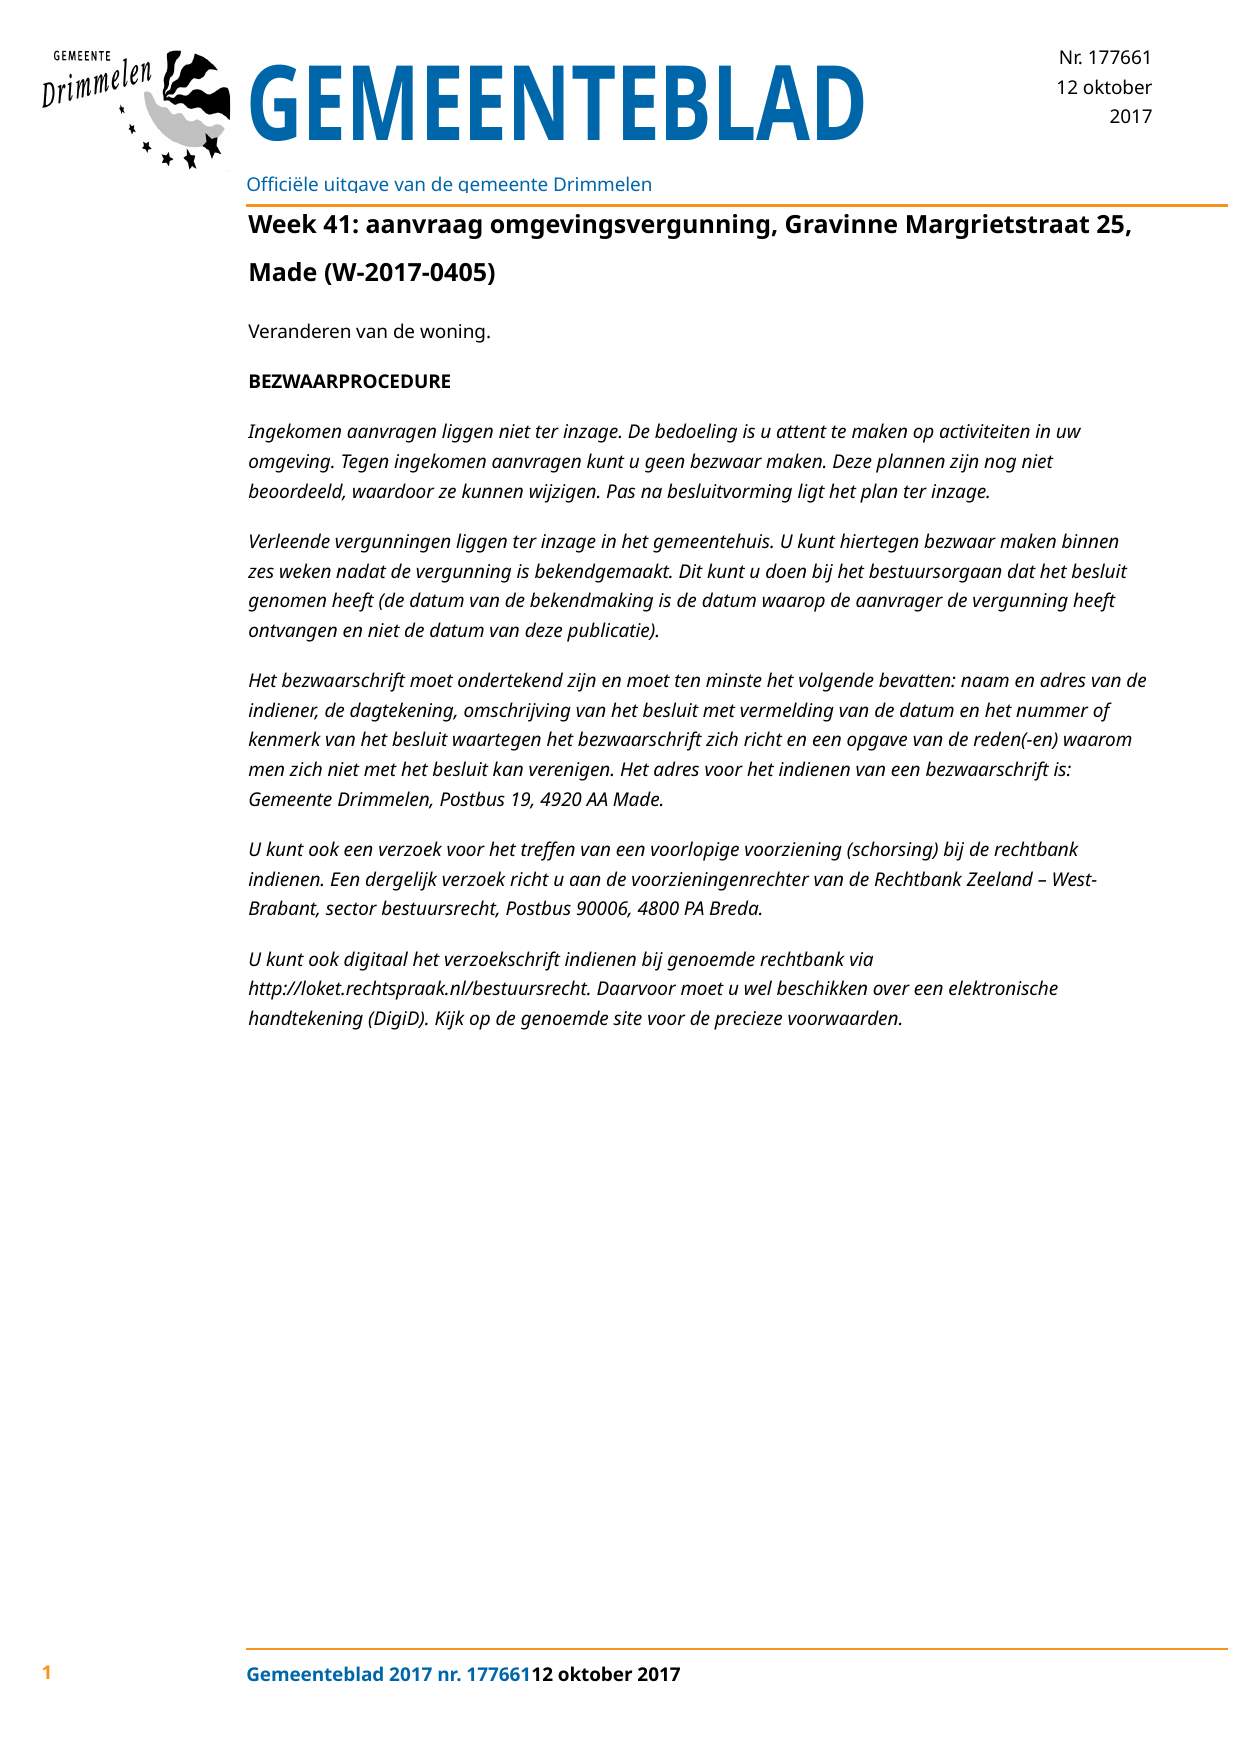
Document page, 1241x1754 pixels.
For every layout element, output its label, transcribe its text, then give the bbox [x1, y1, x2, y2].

text Veranderen van de woning. [248, 318, 1152, 344]
text U kunt ook digitaal het verzoekschrift indienen bij genoemde rechtbank via http://loket.rechtspraak.nl/bestuursrecht. Daarvoor moet u wel beschikken over een elektronische handtekening (DigiD). Kijk op de genoemde site voor de precieze voorwaarden. [248, 946, 1152, 1031]
picture [41, 47, 231, 172]
text Het bezwaarschrift moet ondertekend zijn en moet ten minste het volgende bevatten: naam en adres van de indiener, de dagtekening, omschrijving van het besluit met vermelding van de datum en het nummer of kenmerk van het besluit waartegen het bezwaarschrift zich richt en een opgave van de reden(-en) waarom men zich niet met het besluit kan verenigen. Het adres voor het indienen van een bezwaarschrift is: Gemeente Drimmelen, Postbus 19, 4920 AA Made. [248, 667, 1152, 812]
text BEZWAARPROCEDURE [248, 368, 1152, 394]
text Ingekomen aanvragen liggen niet ter inzage. De bedoeling is u attent te maken op activiteiten in uw omgeving. Tegen ingekomen aanvragen kunt u geen bezwaar maken. Deze plannen zijn nog niet beoordeeld, waardoor ze kunnen wijzigen. Pas na besluitvorming ligt het plan ter inzage. [248, 419, 1152, 504]
text Verleende vergunningen liggen ter inzage in het gemeentehuis. U kunt hiertegen bezwaar maken binnen zes weken nadat de vergunning is bekendgemaakt. Dit kunt u doen bij het bestuursorgaan dat het besluit genomen heeft (de datum van de bekendmaking is de datum waarop de aanvrager de vergunning heeft ontvangen en niet de datum van deze publicatie). [248, 528, 1152, 643]
text Week 41: aanvraag omgevingsvergunning, Gravinne Margrietstraat 25, Made (W-2017-0405) [248, 207, 1152, 288]
text U kunt ook een verzoek voor het treffen van een voorlopige voorziening (schorsing) bij de rechtbank indienen. Een dergelijk verzoek richt u aan de voorzieningenrechter van de Rechtbank Zeeland – West-Brabant, sector bestuursrecht, Postbus 90006, 4800 PA Breda. [248, 836, 1152, 921]
